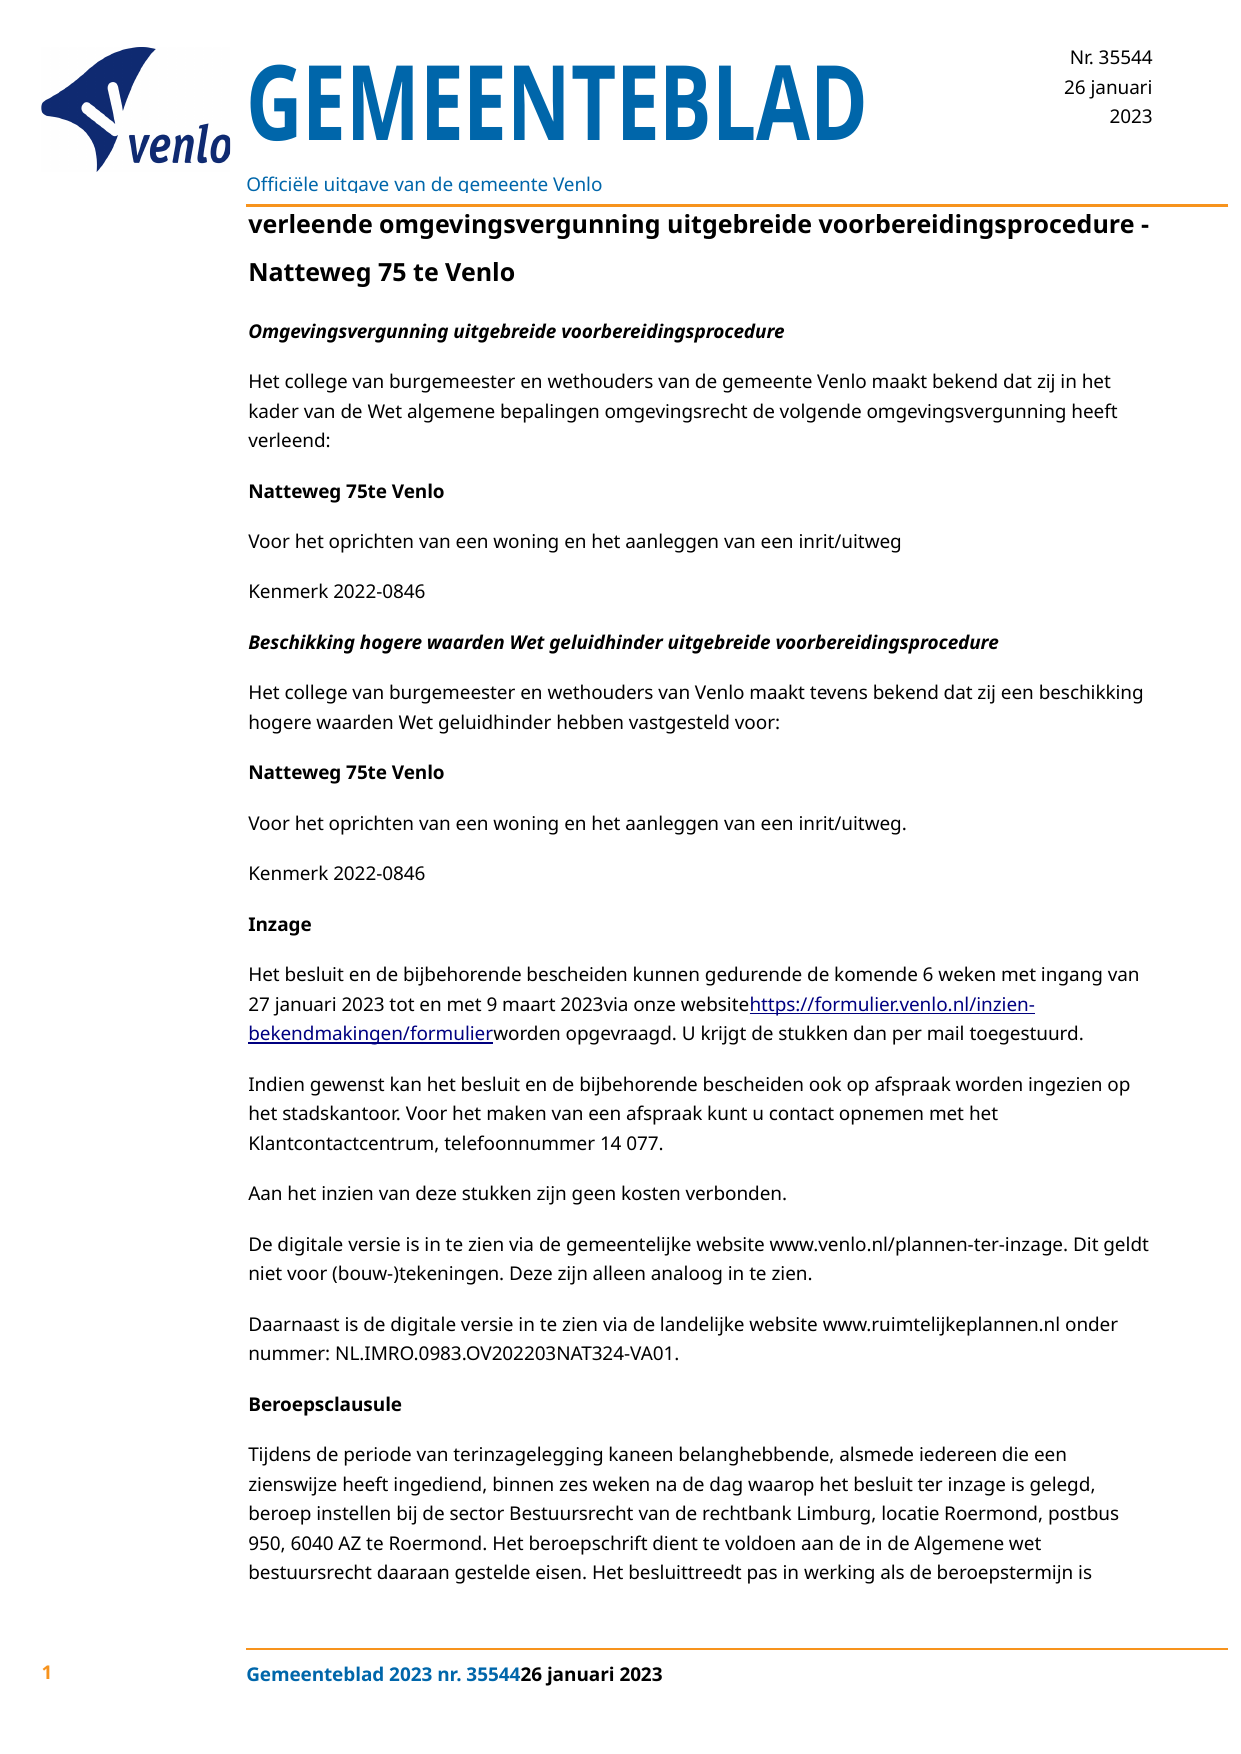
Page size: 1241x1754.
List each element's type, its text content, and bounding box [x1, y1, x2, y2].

text Voor het oprichten van een woning en het aanleggen van een inrit/uitweg [248, 528, 1152, 554]
text Beschikking hogere waarden Wet geluidhinder uitgebreide voorbereidingsprocedure [248, 629, 1152, 655]
text verleende omgevingsvergunning uitgebreide voorbereidingsprocedure - Natteweg 75 te Venlo [248, 207, 1152, 288]
text Voor het oprichten van een woning en het aanleggen van een inrit/uitweg. [248, 810, 1152, 836]
text Daarnaast is de digitale versie in te zien via de landelijke website www.ruimtelijkeplannen.nl onder nummer: NL.IMRO.0983.OV202203NAT324-VA01. [248, 1311, 1152, 1366]
text Kenmerk 2022-0846 [248, 860, 1152, 886]
text Het college van burgemeester en wethouders van Venlo maakt tevens bekend dat zij een beschikking hogere waarden Wet geluidhinder hebben vastgesteld voor: [248, 679, 1152, 735]
text Natteweg 75te Venlo [248, 759, 1152, 785]
text Aan het inzien van deze stukken zijn geen kosten verbonden. [248, 1180, 1152, 1206]
text Omgevingsvergunning uitgebreide voorbereidingsprocedure [248, 318, 1152, 344]
text Kenmerk 2022-0846 [248, 579, 1152, 604]
text Het besluit en de bijbehorende bescheiden kunnen gedurende de komende 6 weken met ingang van 27 januari 2023 tot en met 9 maart 2023via onze websitehttps://formulier.venlo.nl/inzien-bekendmakingen/formulierworden opgevraagd. U krijgt de stukken dan per mail toegestuurd. [248, 961, 1152, 1046]
text Het college van burgemeester en wethouders van de gemeente Venlo maakt bekend dat zij in het kader van de Wet algemene bepalingen omgevingsrecht de volgende omgevingsvergunning heeft verleend: [248, 368, 1152, 453]
picture [41, 47, 231, 172]
text Indien gewenst kan het besluit en de bijbehorende bescheiden ook op afspraak worden ingezien op het stadskantoor. Voor het maken van een afspraak kunt u contact opnemen met het Klantcontactcentrum, telefoonnummer 14 077. [248, 1071, 1152, 1156]
text Natteweg 75te Venlo [248, 478, 1152, 504]
text De digitale versie is in te zien via de gemeentelijke website www.venlo.nl/plannen-ter-inzage. Dit geldt niet voor (bouw-)tekeningen. Deze zijn alleen analoog in te zien. [248, 1231, 1152, 1286]
text Beroepsclausule [248, 1391, 1152, 1417]
text Inzage [248, 911, 1152, 937]
text Tijdens de periode van terinzagelegging kaneen belanghebbende, alsmede iedereen die een zienswijze heeft ingediend, binnen zes weken na de dag waarop het besluit ter inzage is gelegd, beroep instellen bij de sector Bestuursrecht van de rechtbank Limburg, locatie Roermond, postbus 950, 6040 AZ te Roermond. Het beroepschrift dient te voldoen aan de in de Algemene wet bestuursrecht daaraan gestelde eisen. Het besluittreedt pas in werking als de beroepstermijn is [248, 1441, 1152, 1585]
